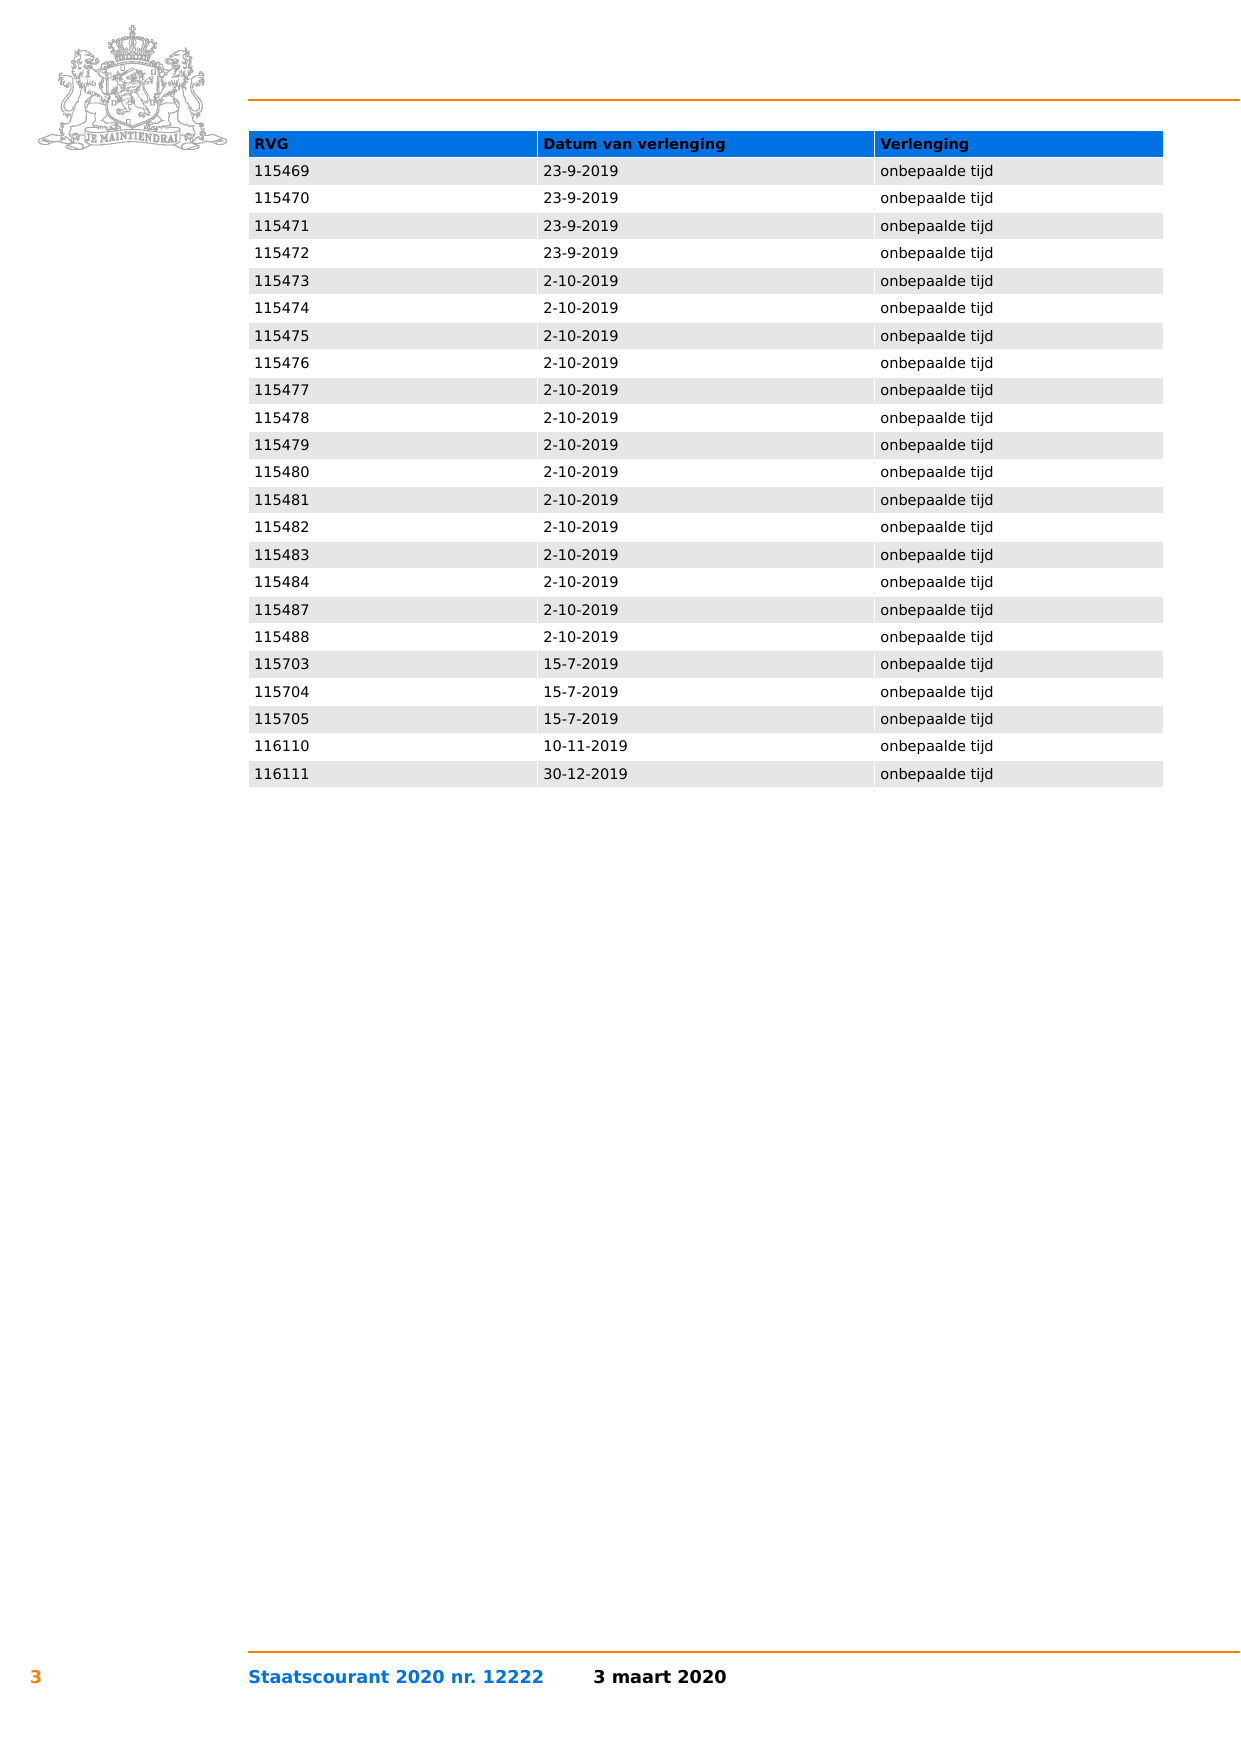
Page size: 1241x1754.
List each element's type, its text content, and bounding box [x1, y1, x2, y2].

table_header Datum van verlenging [538, 131, 874, 157]
table_cell 30-12-2019 [538, 761, 874, 787]
table_cell 115703 [249, 651, 537, 678]
table_cell onbepaalde tijd [875, 323, 1163, 349]
table_cell 115487 [249, 597, 537, 623]
table_cell 2-10-2019 [538, 323, 874, 349]
table_cell 23-9-2019 [538, 186, 874, 212]
table_cell 2-10-2019 [538, 515, 874, 541]
table_cell onbepaalde tijd [875, 761, 1163, 787]
table_cell 115470 [249, 186, 537, 212]
table_cell 2-10-2019 [538, 487, 874, 513]
table_cell onbepaalde tijd [875, 186, 1163, 212]
table_cell onbepaalde tijd [875, 569, 1163, 596]
table_cell onbepaalde tijd [875, 158, 1163, 185]
table_cell onbepaalde tijd [875, 624, 1163, 650]
table_cell onbepaalde tijd [875, 597, 1163, 623]
table_cell onbepaalde tijd [875, 679, 1163, 705]
table_cell 23-9-2019 [538, 241, 874, 267]
table_cell 115482 [249, 515, 537, 541]
table_cell onbepaalde tijd [875, 734, 1163, 760]
table_cell 115476 [249, 350, 537, 376]
table_cell 2-10-2019 [538, 295, 874, 322]
table_cell 2-10-2019 [538, 597, 874, 623]
table_cell onbepaalde tijd [875, 651, 1163, 678]
table_cell 115478 [249, 405, 537, 431]
table_cell 2-10-2019 [538, 432, 874, 459]
table_cell onbepaalde tijd [875, 241, 1163, 267]
table_cell 10-11-2019 [538, 734, 874, 760]
table_cell 2-10-2019 [538, 405, 874, 431]
table_cell 115483 [249, 542, 537, 568]
table_cell 2-10-2019 [538, 378, 874, 404]
table_cell 23-9-2019 [538, 158, 874, 185]
table_cell 115469 [249, 158, 537, 185]
table_cell 15-7-2019 [538, 651, 874, 678]
table_cell onbepaalde tijd [875, 542, 1163, 568]
table_cell 115481 [249, 487, 537, 513]
table_cell 115477 [249, 378, 537, 404]
table_cell onbepaalde tijd [875, 378, 1163, 404]
table_cell 115705 [249, 706, 537, 733]
table_cell onbepaalde tijd [875, 487, 1163, 513]
table_cell 115479 [249, 432, 537, 459]
table_cell onbepaalde tijd [875, 295, 1163, 322]
table_cell 115473 [249, 268, 537, 294]
table_cell 115472 [249, 241, 537, 267]
picture [38, 25, 227, 150]
table_cell onbepaalde tijd [875, 432, 1163, 459]
table_cell 2-10-2019 [538, 460, 874, 486]
table_cell 15-7-2019 [538, 706, 874, 733]
table_cell 15-7-2019 [538, 679, 874, 705]
table_cell 2-10-2019 [538, 624, 874, 650]
table_cell 2-10-2019 [538, 268, 874, 294]
table_header Verlenging [875, 131, 1163, 157]
table_cell 115488 [249, 624, 537, 650]
table_cell 115474 [249, 295, 537, 322]
table_cell 2-10-2019 [538, 542, 874, 568]
table_cell onbepaalde tijd [875, 350, 1163, 376]
table_cell 23-9-2019 [538, 213, 874, 239]
table_header RVG [249, 131, 537, 157]
table_cell 115484 [249, 569, 537, 596]
table_cell onbepaalde tijd [875, 405, 1163, 431]
table_cell 116111 [249, 761, 537, 787]
table_cell onbepaalde tijd [875, 213, 1163, 239]
table_cell 115475 [249, 323, 537, 349]
table_cell 115480 [249, 460, 537, 486]
table_cell 115471 [249, 213, 537, 239]
table_cell 2-10-2019 [538, 350, 874, 376]
table_cell onbepaalde tijd [875, 515, 1163, 541]
table_cell 2-10-2019 [538, 569, 874, 596]
table_cell onbepaalde tijd [875, 268, 1163, 294]
table_cell 116110 [249, 734, 537, 760]
table_cell 115704 [249, 679, 537, 705]
table_cell onbepaalde tijd [875, 460, 1163, 486]
table_cell onbepaalde tijd [875, 706, 1163, 733]
